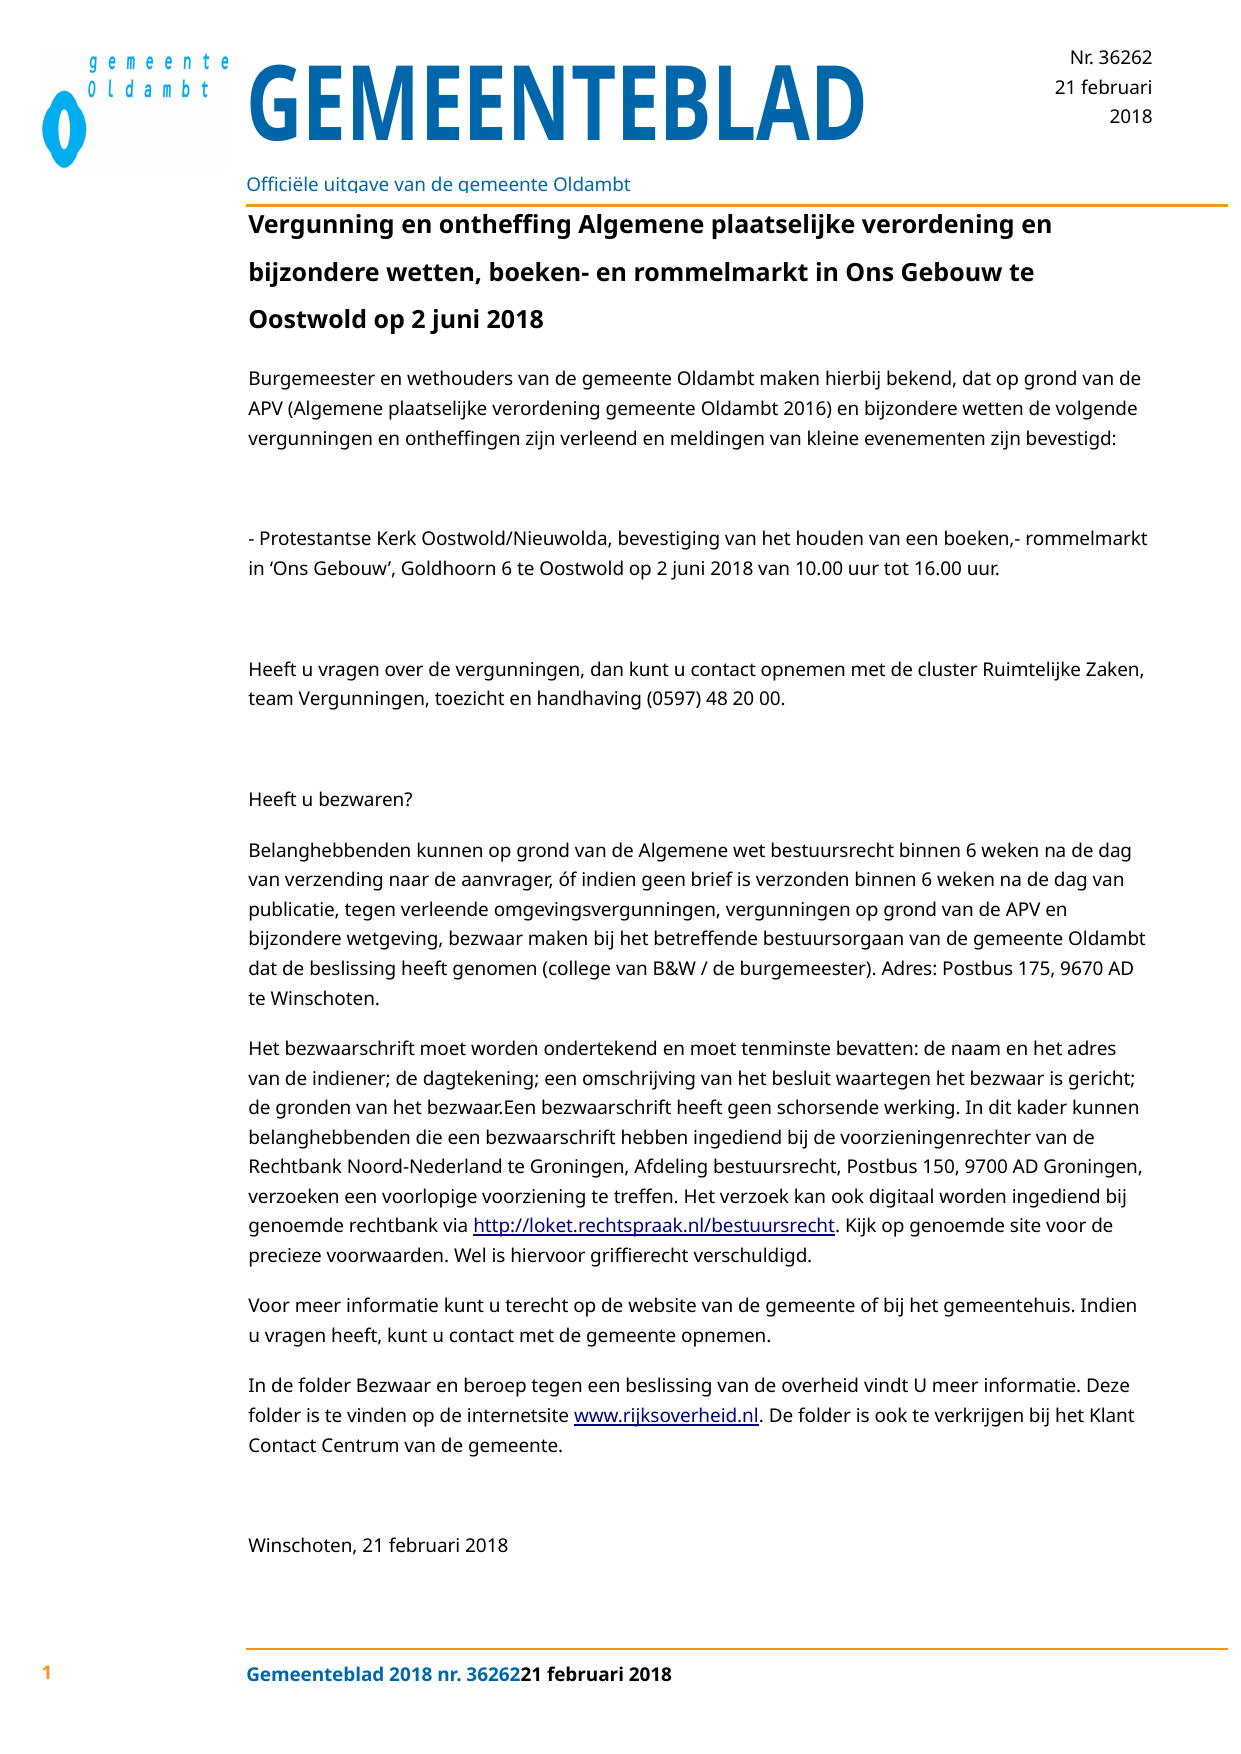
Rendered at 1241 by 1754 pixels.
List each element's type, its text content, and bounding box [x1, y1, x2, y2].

text In de folder Bezwaar en beroep tegen een beslissing van de overheid vindt U meer informatie. Deze folder is te vinden op de internetsite www.rijksoverheid.nl. De folder is ook te verkrijgen bij het Klant Contact Centrum van de gemeente. [248, 1373, 1152, 1457]
text Heeft u bezwaren? [248, 786, 1152, 812]
picture [41, 47, 231, 172]
text Vergunning en ontheffing Algemene plaatselijke verordening en bijzondere wetten, boeken- en rommelmarkt in Ons Gebouw te Oostwold op 2 juni 2018 [248, 207, 1152, 336]
text Burgemeester en wethouders van de gemeente Oldambt maken hierbij bekend, dat op grond van de APV (Algemene plaatselijke verordening gemeente Oldambt 2016) en bijzondere wetten de volgende vergunningen en ontheffingen zijn verleend en meldingen van kleine evenementen zijn bevestigd: [248, 366, 1152, 450]
text Heeft u vragen over de vergunningen, dan kunt u contact opnemen met de cluster Ruimtelijke Zaken, team Vergunningen, toezicht en handhaving (0597) 48 20 00. [248, 656, 1152, 711]
text Belanghebbenden kunnen op grond van de Algemene wet bestuursrecht binnen 6 weken na de dag van verzending naar de aanvrager, óf indien geen brief is verzonden binnen 6 weken na de dag van publicatie, tegen verleende omgevingsvergunningen, vergunningen op grond van de APV en bijzondere wetgeving, bezwaar maken bij het betreffende bestuursorgaan van de gemeente Oldambt dat de beslissing heeft genomen (college van B&W / de burgemeester). Adres: Postbus 175, 9670 AD te Winschoten. [248, 837, 1152, 1010]
text Voor meer informatie kunt u terecht op de website van de gemeente of bij het gemeentehuis. Indien u vragen heeft, kunt u contact met de gemeente opnemen. [248, 1293, 1152, 1348]
text - Protestantse Kerk Oostwold/Nieuwolda, bevestiging van het houden van een boeken,- rommelmarkt in ‘Ons Gebouw’, Goldhoorn 6 te Oostwold op 2 juni 2018 van 10.00 uur tot 16.00 uur. [248, 526, 1152, 581]
text Winschoten, 21 februari 2018 [248, 1533, 1152, 1558]
text Het bezwaarschrift moet worden ondertekend en moet tenminste bevatten: de naam en het adres van de indiener; de dagtekening; een omschrijving van het besluit waartegen het bezwaar is gericht; de gronden van het bezwaar.Een bezwaarschrift heeft geen schorsende werking. In dit kader kunnen belanghebbenden die een bezwaarschrift hebben ingediend bij de voorzieningenrechter van de Rechtbank Noord-Nederland te Groningen, Afdeling bestuursrecht, Postbus 150, 9700 AD Groningen, verzoeken een voorlopige voorziening te treffen. Het verzoek kan ook digitaal worden ingediend bij genoemde rechtbank via http://loket.rechtspraak.nl/bestuursrecht. Kijk op genoemde site voor de precieze voorwaarden. Wel is hiervoor griffierecht verschuldigd. [248, 1035, 1152, 1268]
